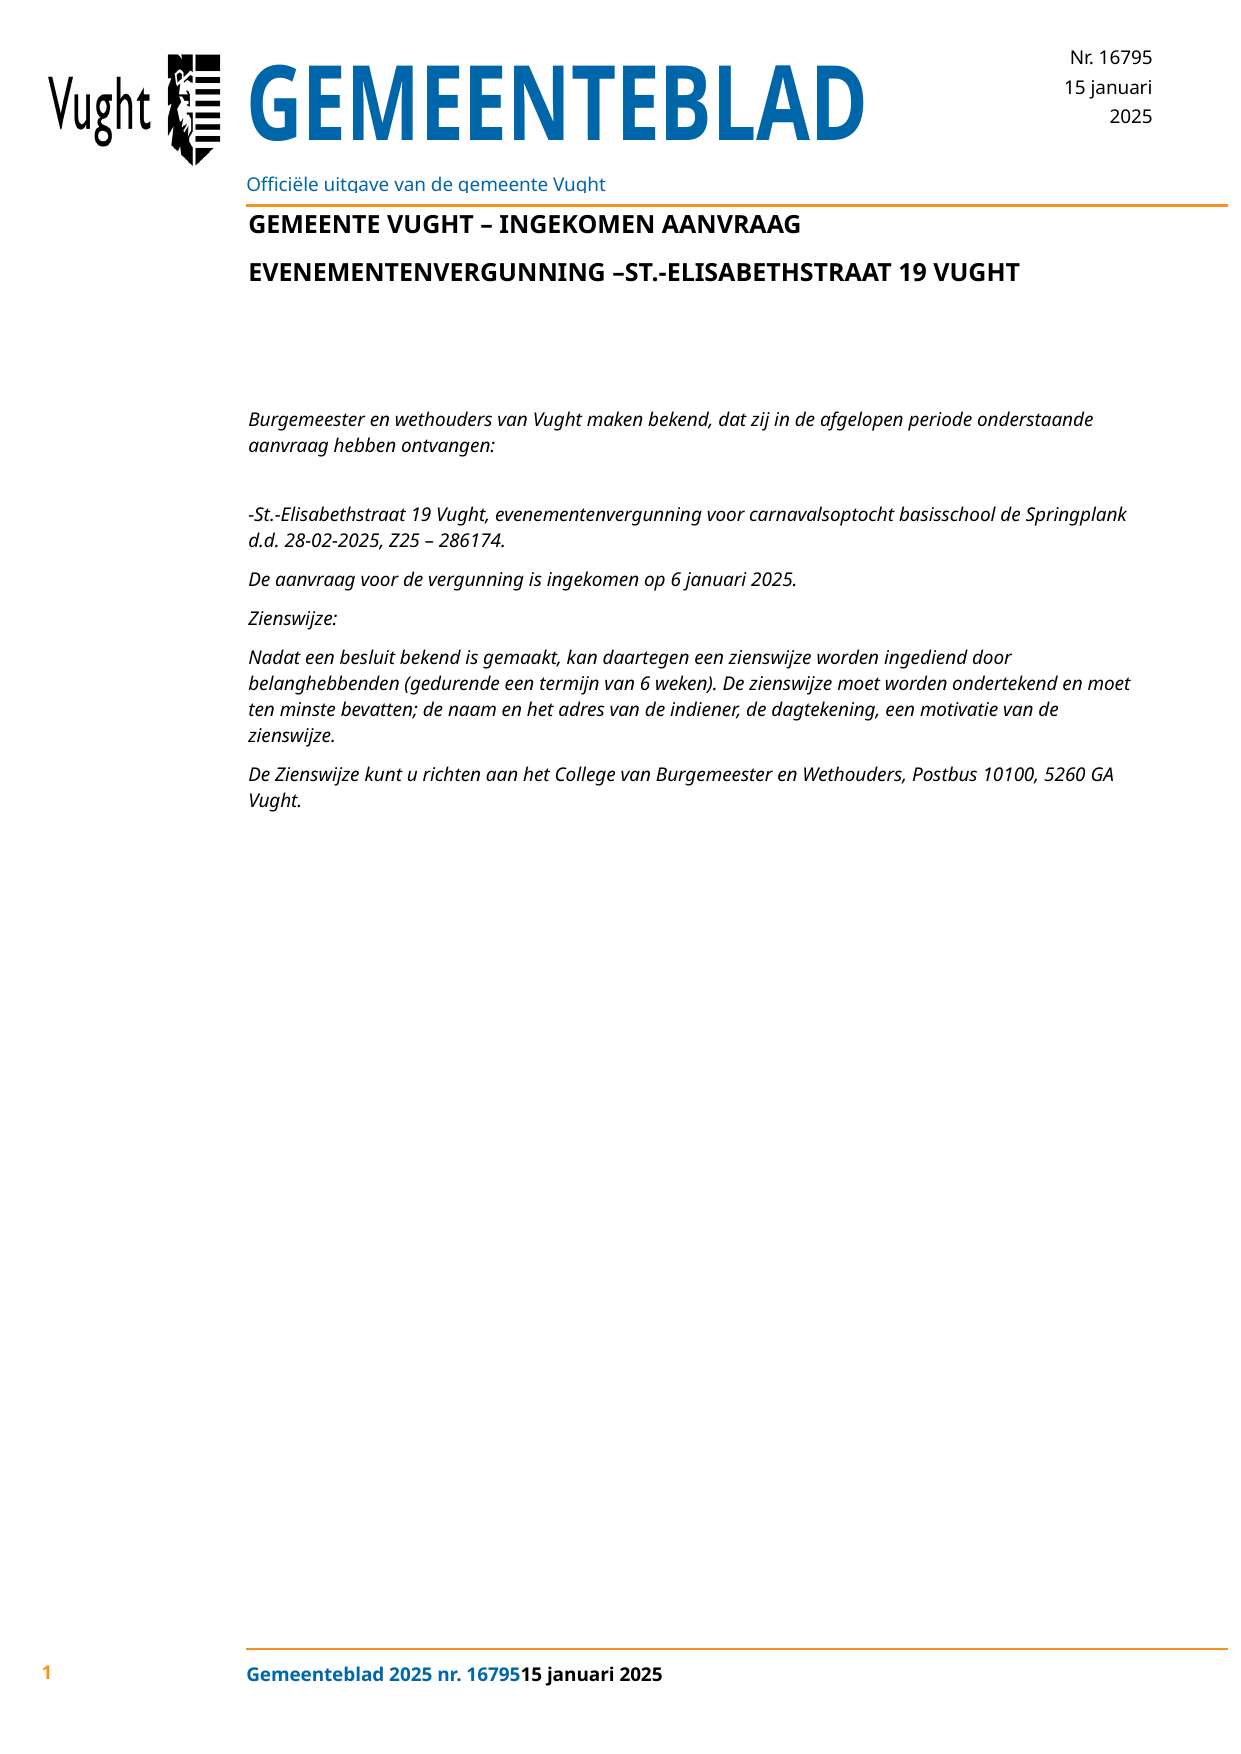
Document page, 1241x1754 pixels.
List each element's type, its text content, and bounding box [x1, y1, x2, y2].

text -St.-Elisabethstraat 19 Vught, evenementenvergunning voor carnavalsoptocht basisschool de Springplank d.d. 28-02-2025, Z25 – 286174. [248, 501, 1152, 552]
text Burgemeester en wethouders van Vught maken bekend, dat zij in de afgelopen periode onderstaande aanvraag hebben ontvangen: [248, 406, 1152, 458]
text De Zienswijze kunt u richten aan het College van Burgemeester en Wethouders, Postbus 10100, 5260 GA Vught. [248, 761, 1152, 812]
text Nadat een besluit bekend is gemaakt, kan daartegen een zienswijze worden ingediend door belanghebbenden (gedurende een termijn van 6 weken). De zienswijze moet worden ondertekend en moet ten minste bevatten; de naam en het adres van de indiener, de dagtekening, een motivatie van de zienswijze. [248, 644, 1152, 747]
text GEMEENTE VUGHT – INGEKOMEN AANVRAAG EVENEMENTENVERGUNNING –ST.-ELISABETHSTRAAT 19 VUGHT [248, 207, 1152, 288]
text Zienswijze: [248, 605, 1152, 631]
text De aanvraag voor de vergunning is ingekomen op 6 januari 2025. [248, 566, 1152, 592]
picture [41, 47, 231, 172]
